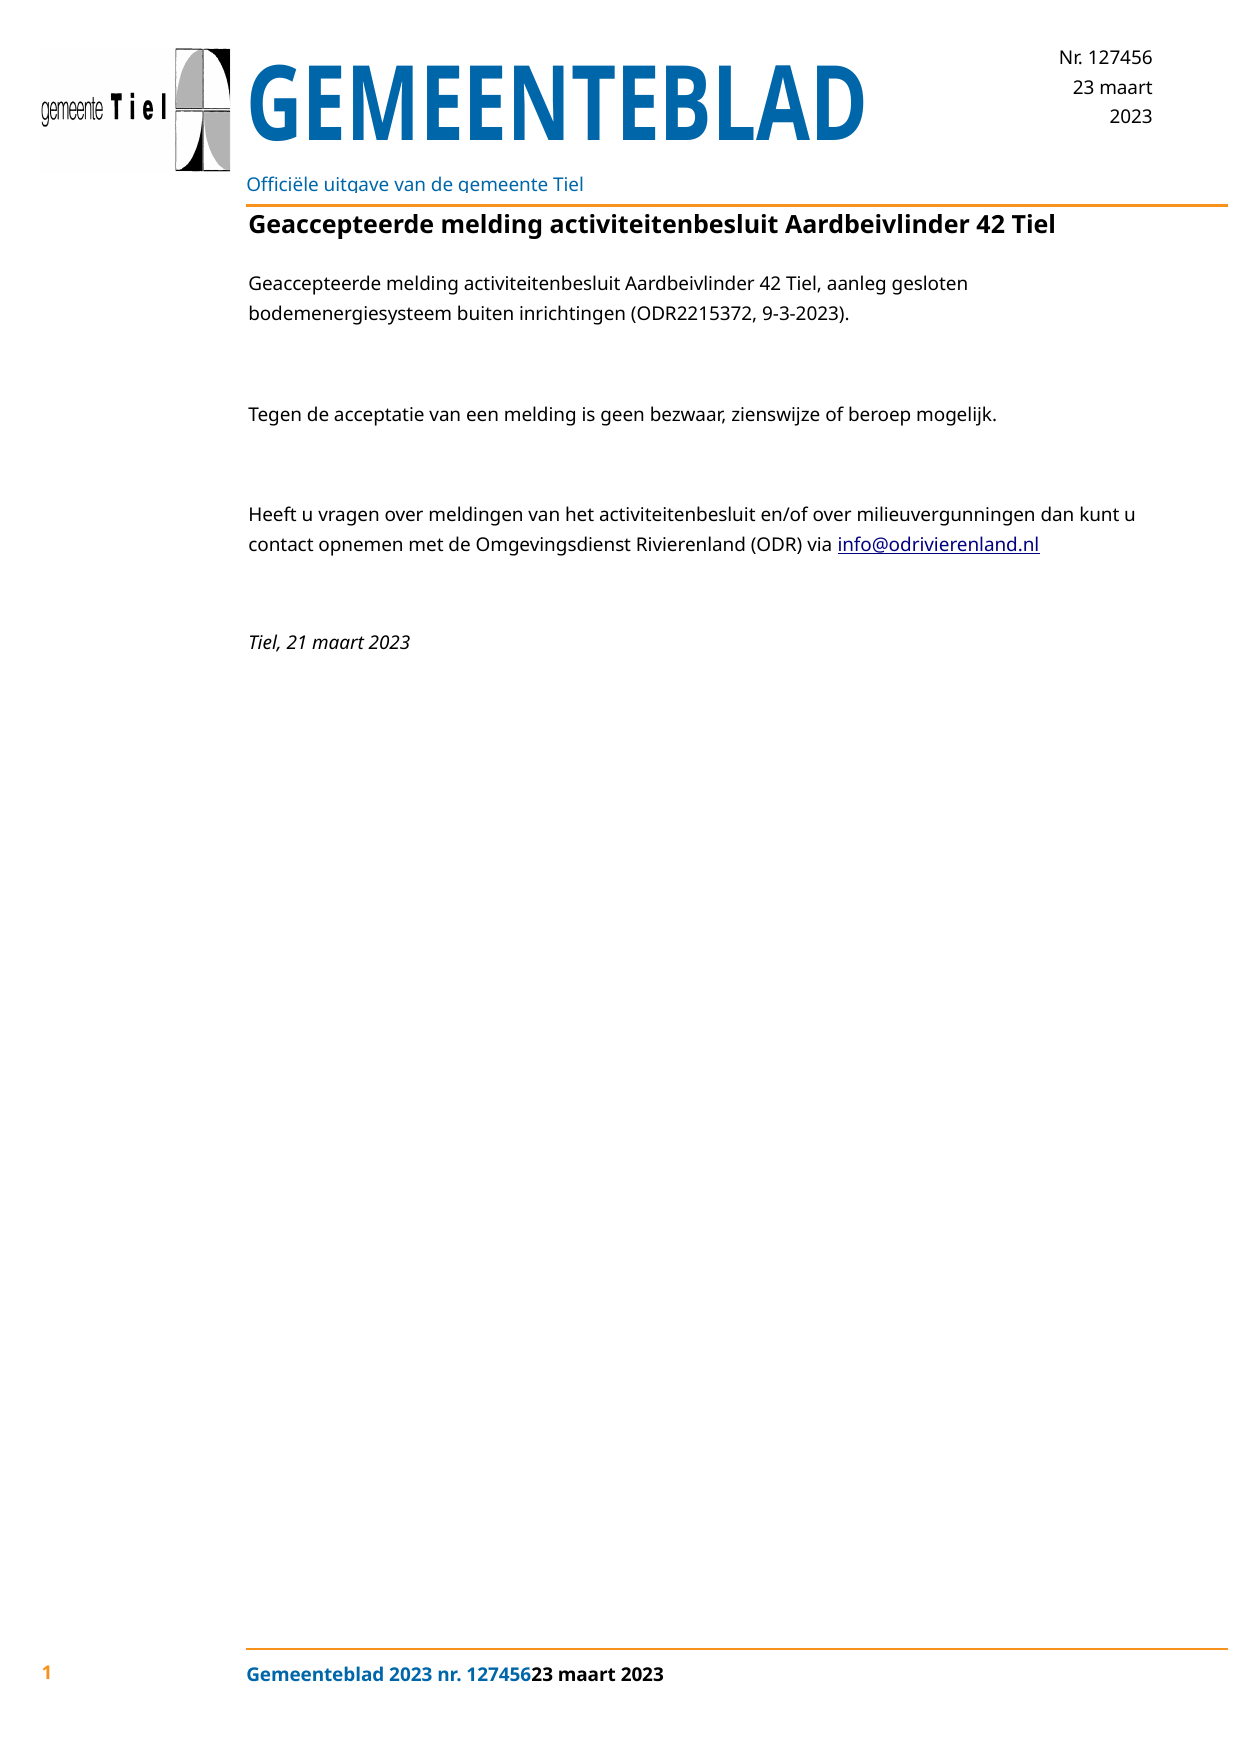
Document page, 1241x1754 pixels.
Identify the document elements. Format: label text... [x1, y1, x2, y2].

text Tiel, 21 maart 2023 [248, 629, 1152, 655]
text Tegen de acceptatie van een melding is geen bezwaar, zienswijze of beroep mogelijk. [248, 401, 1152, 426]
text Geaccepteerde melding activiteitenbesluit Aardbeivlinder 42 Tiel, aanleg gesloten bodemenergiesysteem buiten inrichtingen (ODR2215372, 9-3-2023). [248, 270, 1152, 326]
text Heeft u vragen over meldingen van het activiteitenbesluit en/of over milieuvergunningen dan kunt u contact opnemen met de Omgevingsdienst Rivierenland (ODR) via info@odrivierenland.nl [248, 502, 1152, 557]
text Geaccepteerde melding activiteitenbesluit Aardbeivlinder 42 Tiel [248, 207, 1152, 241]
picture [41, 47, 231, 172]
